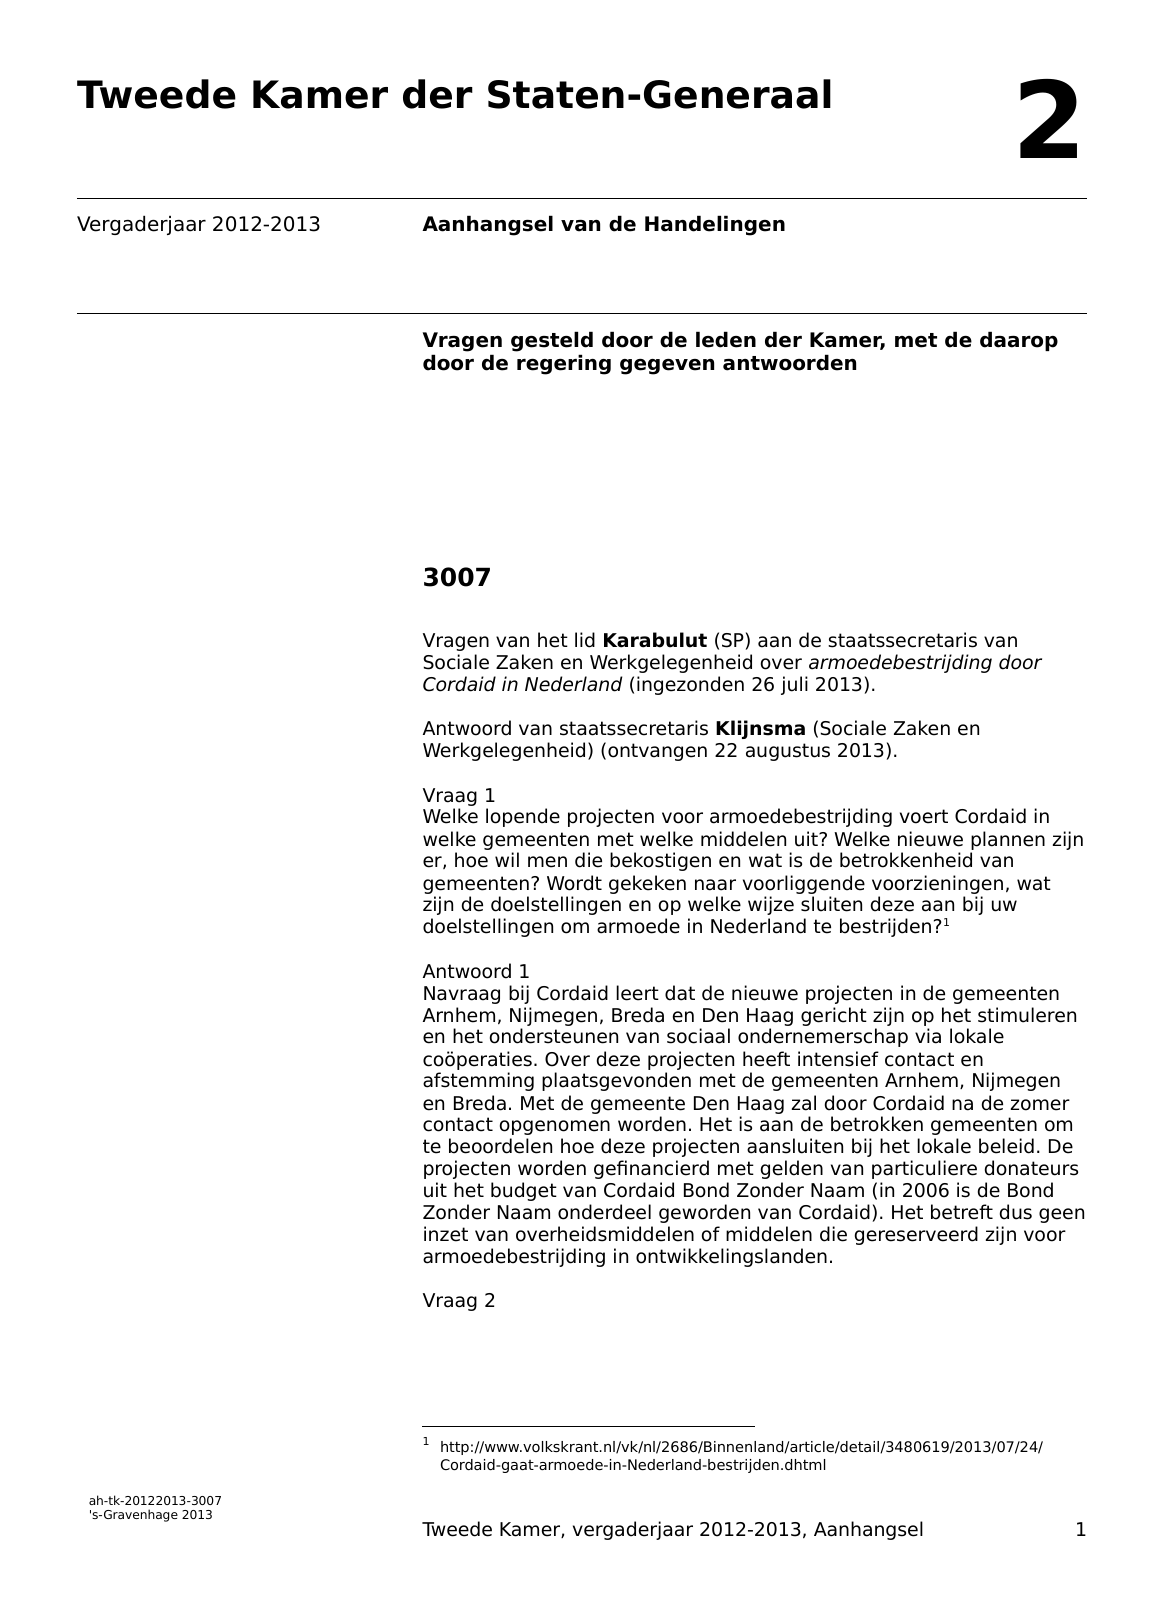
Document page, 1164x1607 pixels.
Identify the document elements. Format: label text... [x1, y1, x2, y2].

table_header Tweede Kamer der Staten-Generaal [77, 59, 886, 198]
text Welke lopende projecten voor armoedebestrijding voert Cordaid in welke gemeenten met welke middelen uit? Welke nieuwe plannen zijn er, hoe wil men die bekostigen en wat is de betrokkenheid van gemeenten? Wordt gekeken naar voorliggende voorzieningen, wat zijn de doelstellingen en op welke wijze sluiten deze aan bij uw doelstellingen om armoede in Nederland te bestrijden? [422, 806, 1087, 938]
table_cell [77, 314, 422, 375]
text ah-tk-20122013-3007 [88, 1494, 323, 1508]
text Vraag 2 [422, 1290, 1087, 1312]
table_header 2 [886, 59, 1087, 198]
text Vragen van het lid Karabulut (SP) aan de staatssecretaris van Sociale Zaken en Werkgelegenheid over armoedebestrijding door Cordaid in Nederland (ingezonden 26 juli 2013). [422, 630, 1087, 696]
text Vraag 1 [422, 784, 1087, 806]
text Antwoord van staatssecretaris Klijnsma (Sociale Zaken en Werkgelegenheid) (ontvangen 22 augustus 2013). [422, 718, 1087, 762]
text Antwoord 1 [422, 961, 1087, 982]
text http://www.volkskrant.nl/vk/nl/2686/Binnenland/article/detail/3480619/2013/07/24/Cordaid-gaat-armoede-in-Nederland-bestrijden.dhtml [422, 1435, 1087, 1474]
table_cell Vragen gesteld door de leden der Kamer, met de daarop door de regering gegeven antwoorden [422, 314, 1087, 375]
table_cell Aanhangsel van de Handelingen [422, 199, 1087, 313]
text Navraag bij Cordaid leert dat de nieuwe projecten in de gemeenten Arnhem, Nijmegen, Breda en Den Haag gericht zijn op het stimuleren en het ondersteunen van sociaal ondernemerschap via lokale coöperaties. Over deze projecten heeft intensief contact en afstemming plaatsgevonden met de gemeenten Arnhem, Nijmegen en Breda. Met de gemeente Den Haag zal door Cordaid na de zomer contact opgenomen worden. Het is aan de betrokken gemeenten om te beoordelen hoe deze projecten aansluiten bij het lokale beleid. De projecten worden gefinancierd met gelden van particuliere donateurs uit het budget van Cordaid Bond Zonder Naam (in 2006 is de Bond Zonder Naam onderdeel geworden van Cordaid). Het betreft dus geen inzet van overheidsmiddelen of middelen die gereserveerd zijn voor armoedebestrijding in ontwikkelingslanden. [422, 982, 1087, 1268]
text 's-Gravenhage 2013 [88, 1508, 323, 1522]
text 3007 [422, 563, 1087, 592]
table_cell Vergaderjaar 2012-2013 [77, 199, 422, 313]
